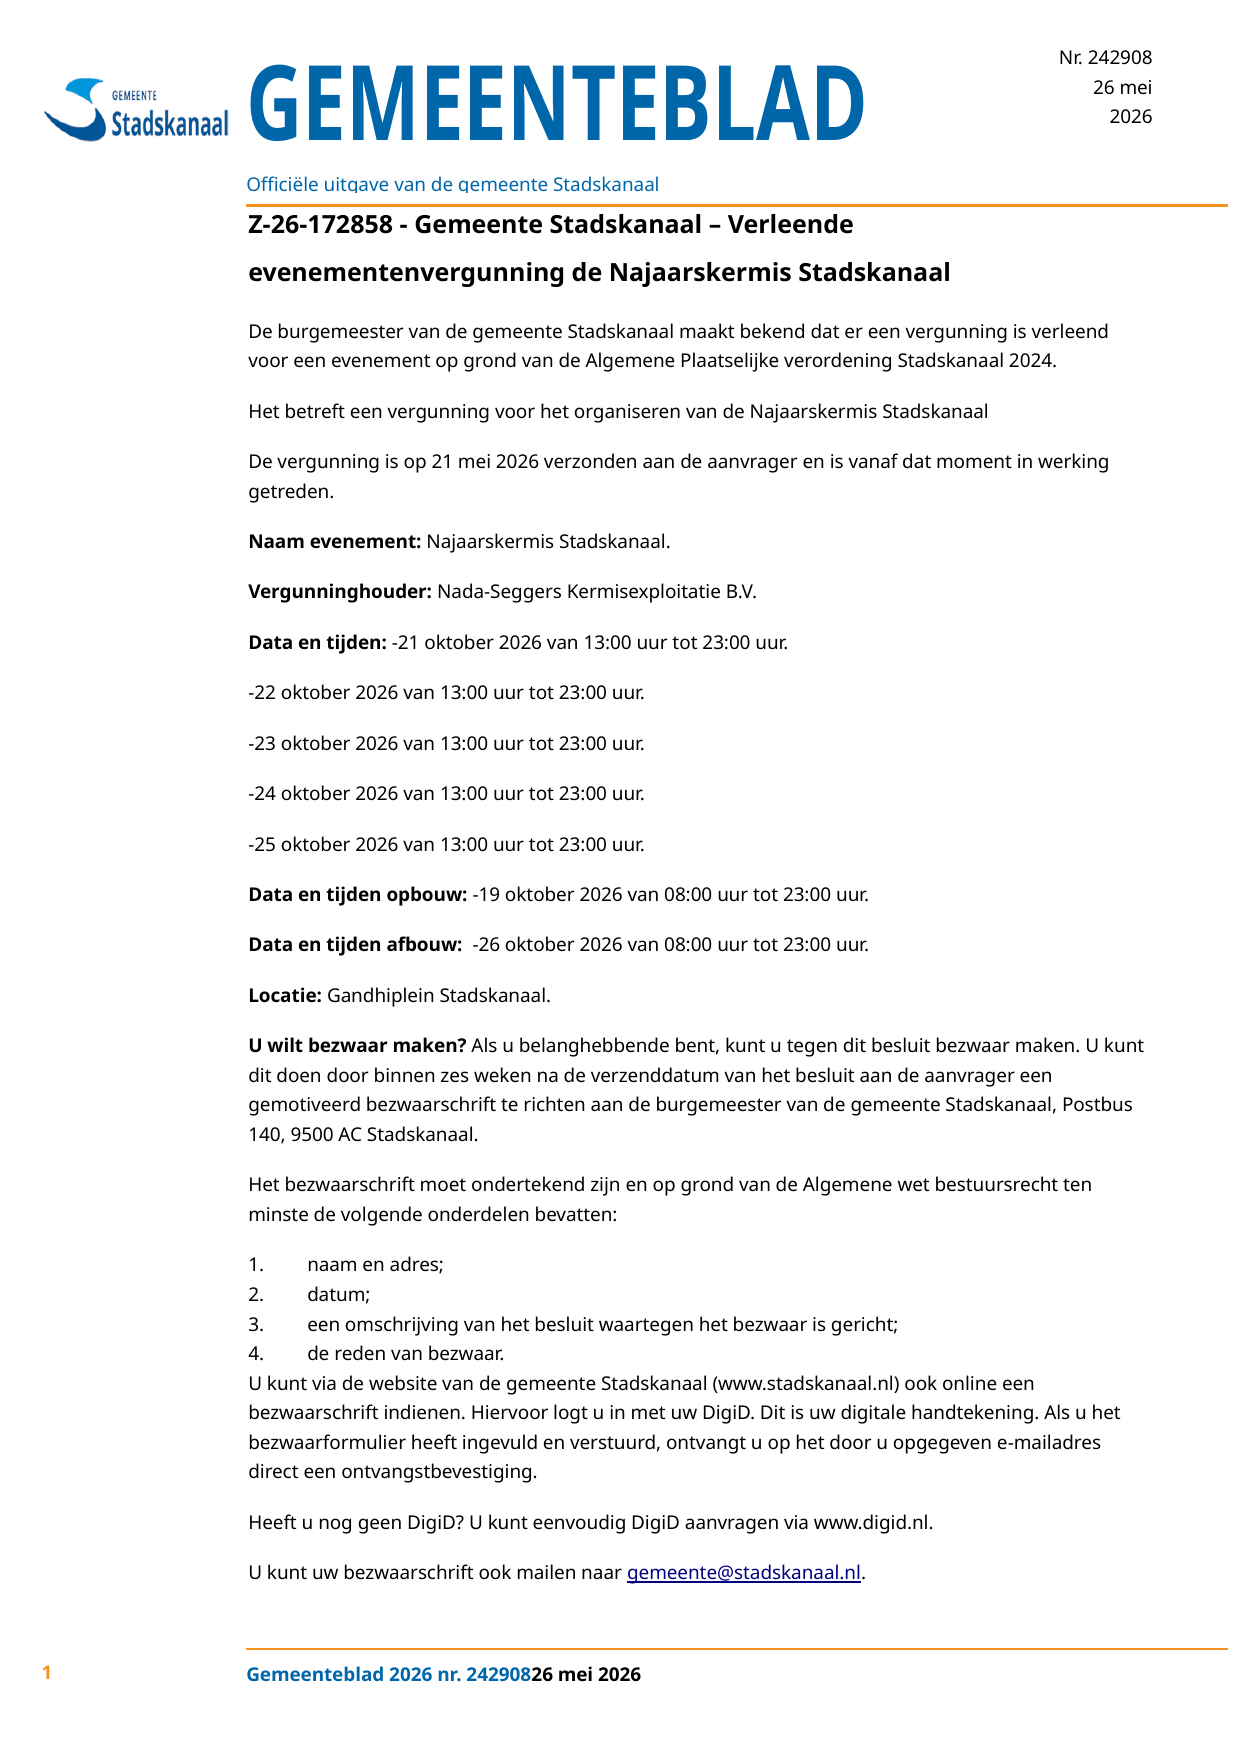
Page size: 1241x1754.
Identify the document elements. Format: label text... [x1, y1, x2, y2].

text Heeft u nog geen DigiD? U kunt eenvoudig DigiD aanvragen via www.digid.nl. [248, 1509, 1152, 1535]
text -22 oktober 2026 van 13:00 uur tot 23:00 uur. [248, 679, 1152, 705]
text De burgemeester van de gemeente Stadskanaal maakt bekend dat er een vergunning is verleend voor een evenement op grond van de Algemene Plaatselijke verordening Stadskanaal 2024. [248, 318, 1152, 373]
list een omschrijving van het besluit waartegen het bezwaar is gericht; [248, 1311, 1152, 1337]
text Het betreft een vergunning voor het organiseren van de Najaarskermis Stadskanaal [248, 398, 1152, 424]
picture [41, 47, 231, 172]
text -25 oktober 2026 van 13:00 uur tot 23:00 uur. [248, 831, 1152, 857]
text U kunt via de website van de gemeente Stadskanaal (www.stadskanaal.nl) ook online een bezwaarschrift indienen. Hiervoor logt u in met uw DigiD. Dit is uw digitale handtekening. Als u het bezwaarformulier heeft ingevuld en verstuurd, ontvangt u op het door u opgegeven e‑mailadres direct een ontvangstbevestiging. [248, 1370, 1152, 1484]
text Vergunninghouder: Nada-Seggers Kermisexploitatie B.V. [248, 579, 1152, 604]
text -24 oktober 2026 van 13:00 uur tot 23:00 uur. [248, 780, 1152, 806]
text U kunt uw bezwaarschrift ook mailen naar gemeente@stadskanaal.nl. [248, 1559, 1152, 1585]
list de reden van bezwaar. [248, 1340, 1152, 1366]
text Locatie: Gandhiplein Stadskanaal. [248, 982, 1152, 1008]
text Data en tijden: -21 oktober 2026 van 13:00 uur tot 23:00 uur. [248, 629, 1152, 655]
list naam en adres; [248, 1252, 1152, 1277]
text Het bezwaarschrift moet ondertekend zijn en op grond van de Algemene wet bestuursrecht ten minste de volgende onderdelen bevatten: [248, 1172, 1152, 1227]
text Z-26-172858 - Gemeente Stadskanaal – Verleende evenementenvergunning de Najaarskermis Stadskanaal [248, 207, 1152, 288]
text De vergunning is op 21 mei 2026 verzonden aan de aanvrager en is vanaf dat moment in werking getreden. [248, 448, 1152, 504]
list datum; [248, 1281, 1152, 1307]
text Data en tijden opbouw: -19 oktober 2026 van 08:00 uur tot 23:00 uur. [248, 881, 1152, 907]
text -23 oktober 2026 van 13:00 uur tot 23:00 uur. [248, 730, 1152, 756]
text Naam evenement: Najaarskermis Stadskanaal. [248, 528, 1152, 554]
text U wilt bezwaar maken? Als u belanghebbende bent, kunt u tegen dit besluit bezwaar maken. U kunt dit doen door binnen zes weken na de verzenddatum van het besluit aan de aanvrager een gemotiveerd bezwaarschrift te richten aan de burgemeester van de gemeente Stadskanaal, Postbus 140, 9500 AC Stadskanaal. [248, 1032, 1152, 1147]
text Data en tijden afbouw: -26 oktober 2026 van 08:00 uur tot 23:00 uur. [248, 932, 1152, 957]
